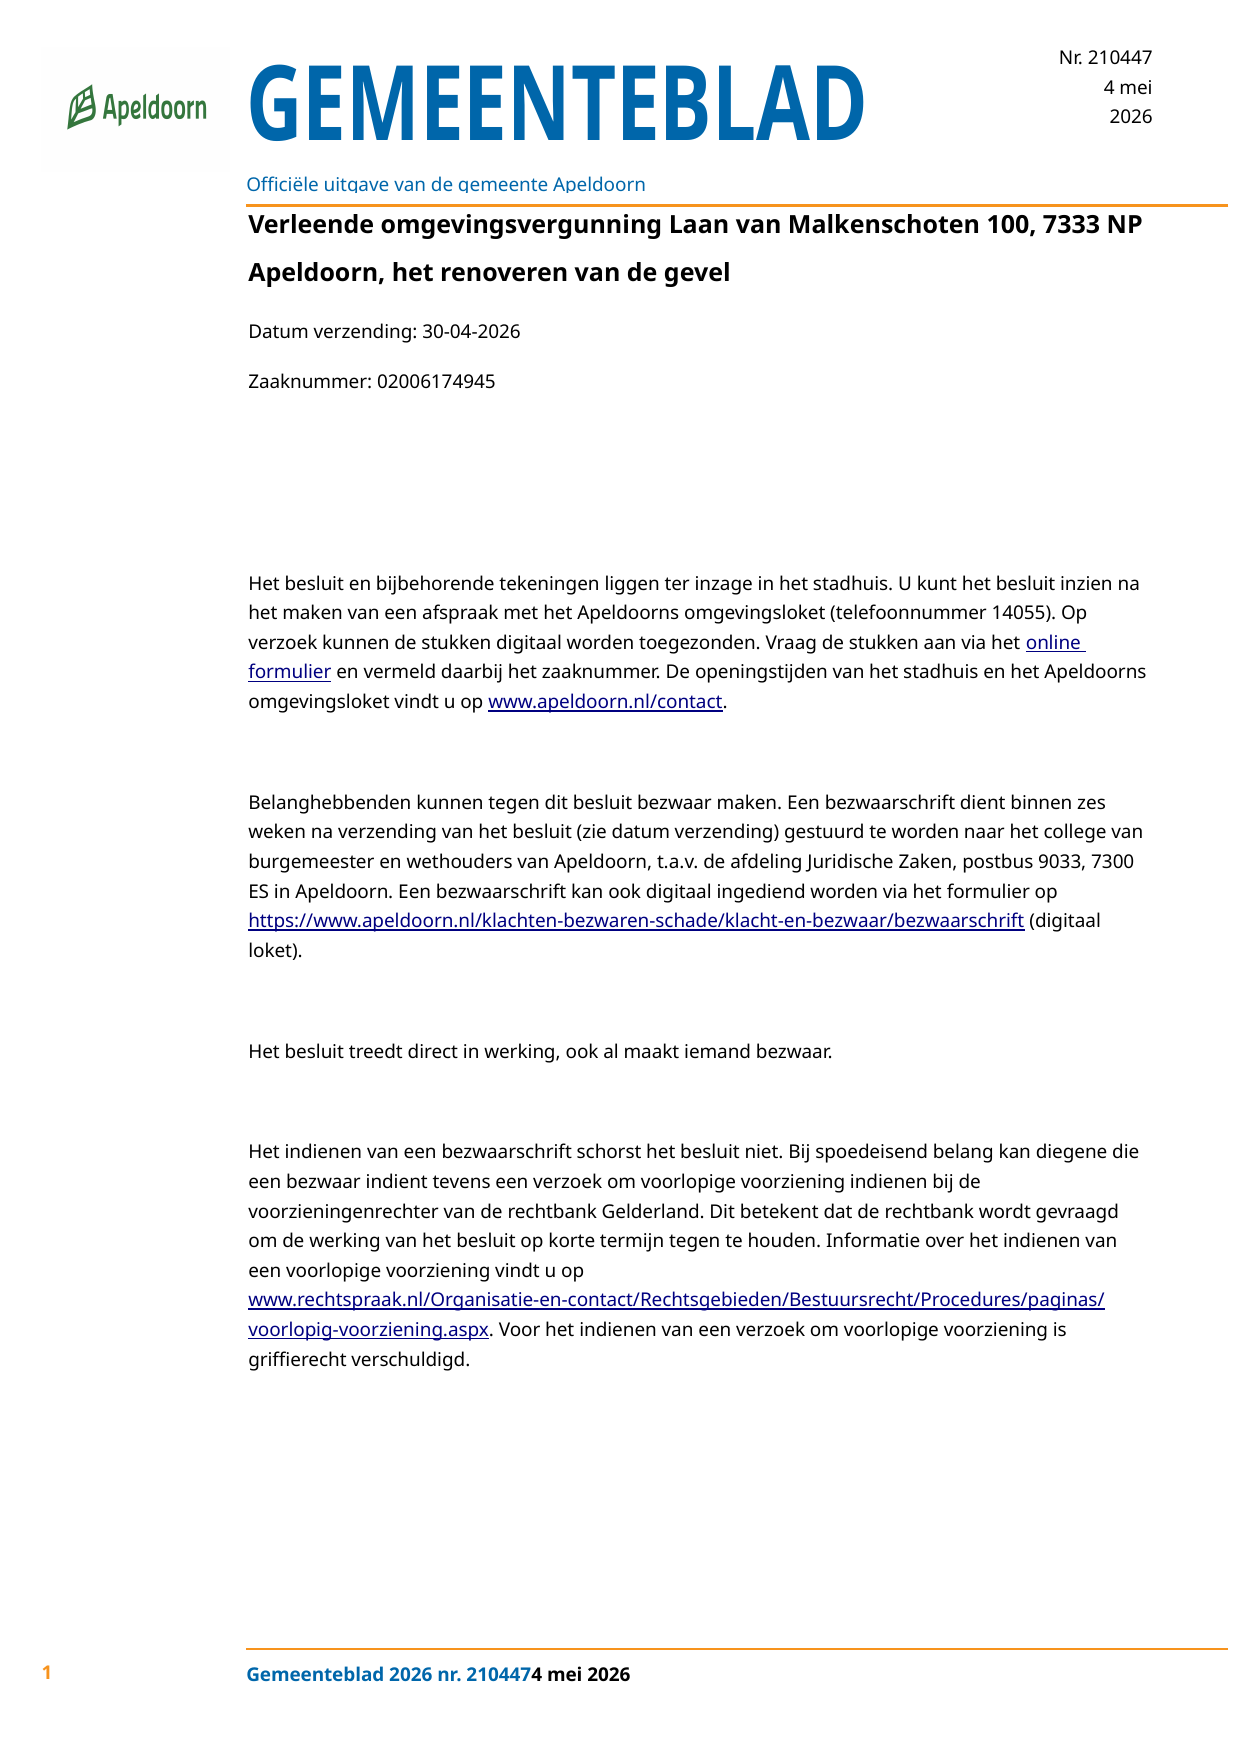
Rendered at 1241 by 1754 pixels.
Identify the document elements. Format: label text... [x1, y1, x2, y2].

text Verleende omgevingsvergunning Laan van Malkenschoten 100, 7333 NP Apeldoorn, het renoveren van de gevel [248, 207, 1152, 288]
text Het besluit en bijbehorende tekeningen liggen ter inzage in het stadhuis. U kunt het besluit inzien na het maken van een afspraak met het Apeldoorns omgevingsloket (telefoonnummer 14055). Op verzoek kunnen de stukken digitaal worden toegezonden. Vraag de stukken aan via het online formulier en vermeld daarbij het zaaknummer. De openingstijden van het stadhuis en het Apeldoorns omgevingsloket vindt u op www.apeldoorn.nl/contact. [248, 570, 1152, 714]
picture [41, 47, 231, 172]
text Datum verzending: 30-04-2026 [248, 318, 1152, 344]
text Zaaknummer: 02006174945 [248, 368, 1152, 394]
text Het besluit treedt direct in werking, ook al maakt iemand bezwaar. [248, 1038, 1152, 1064]
text Belanghebbenden kunnen tegen dit besluit bezwaar maken. Een bezwaarschrift dient binnen zes weken na verzending van het besluit (zie datum verzending) gestuurd te worden naar het college van burgemeester en wethouders van Apeldoorn, t.a.v. de afdeling Juridische Zaken, postbus 9033, 7300 ES in Apeldoorn. Een bezwaarschrift kan ook digitaal ingediend worden via het formulier op https://www.apeldoorn.nl/klachten-bezwaren-schade/klacht-en-bezwaar/bezwaarschrift (digitaal loket). [248, 789, 1152, 963]
text Het indienen van een bezwaarschrift schorst het besluit niet. Bij spoedeisend belang kan diegene die een bezwaar indient tevens een verzoek om voorlopige voorziening indienen bij de voorzieningenrechter van de rechtbank Gelderland. Dit betekent dat de rechtbank wordt gevraagd om de werking van het besluit op korte termijn tegen te houden. Informatie over het indienen van een voorlopige voorziening vindt u op www.rechtspraak.nl/Organisatie-en-contact/Rechtsgebieden/Bestuursrecht/Procedures/paginas/voorlopig-voorziening.aspx. Voor het indienen van een verzoek om voorlopige voorziening is griffierecht verschuldigd. [248, 1139, 1152, 1372]
